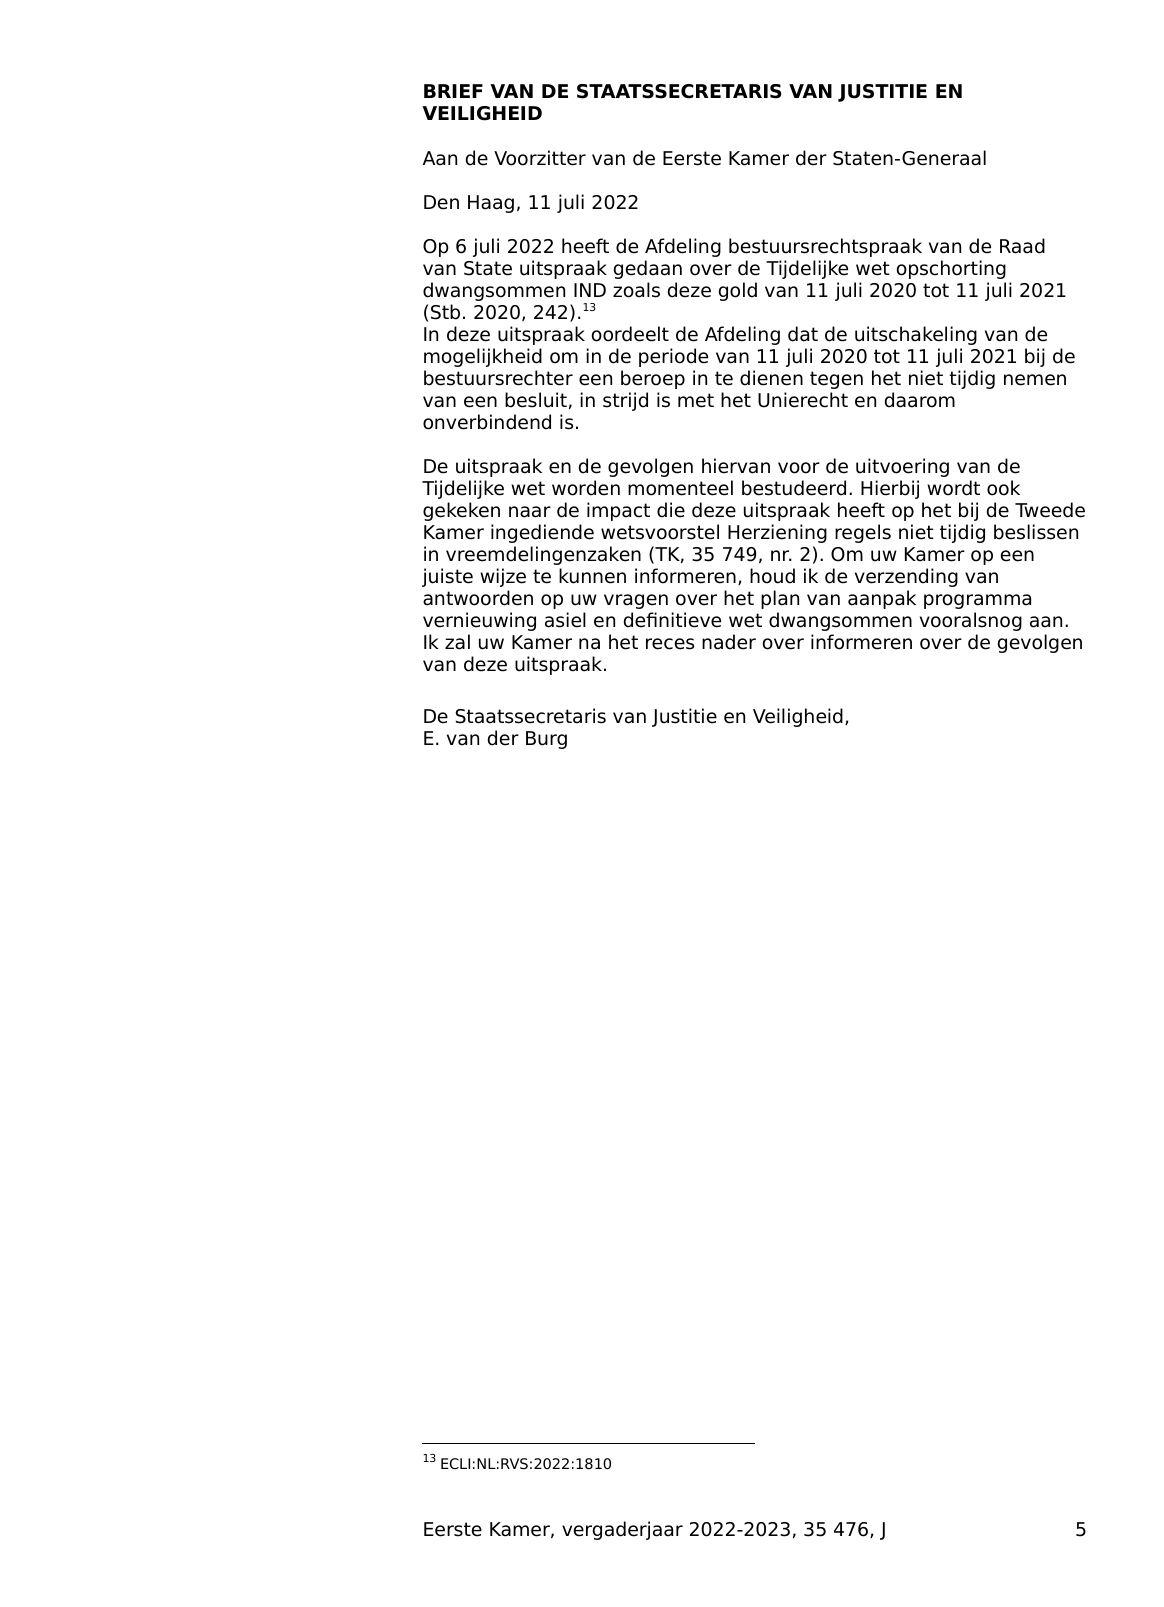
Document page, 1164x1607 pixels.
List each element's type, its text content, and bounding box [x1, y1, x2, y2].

text De Staatssecretaris van Justitie en Veiligheid, E. van der Burg [422, 706, 1087, 749]
text Op 6 juli 2022 heeft de Afdeling bestuursrechtspraak van de Raad van State uitspraak gedaan over de Tijdelijke wet opschorting dwangsommen IND zoals deze gold van 11 juli 2020 tot 11 juli 2021 (Stb. 2020, 242). [422, 236, 1087, 324]
text Den Haag, 11 juli 2022 [422, 192, 1087, 213]
text Aan de Voorzitter van de Eerste Kamer der Staten-Generaal [422, 147, 1087, 169]
text De uitspraak en de gevolgen hiervan voor de uitvoering van de Tijdelijke wet worden momenteel bestudeerd. Hierbij wordt ook gekeken naar de impact die deze uitspraak heeft op het bij de Tweede Kamer ingediende wetsvoorstel Herziening regels niet tijdig beslissen in vreemdelingenzaken (TK, 35 749, nr. 2). Om uw Kamer op een juiste wijze te kunnen informeren, houd ik de verzending van antwoorden op uw vragen over het plan van aanpak programma vernieuwing asiel en definitieve wet dwangsommen vooralsnog aan. Ik zal uw Kamer na het reces nader over informeren over de gevolgen van deze uitspraak. [422, 456, 1087, 676]
subtitle BRIEF VAN DE STAATSSECRETARIS VAN JUSTITIE EN VEILIGHEID [422, 81, 1087, 125]
text In deze uitspraak oordeelt de Afdeling dat de uitschakeling van de mogelijkheid om in de periode van 11 juli 2020 tot 11 juli 2021 bij de bestuursrechter een beroep in te dienen tegen het niet tijdig nemen van een besluit, in strijd is met het Unierecht en daarom onverbindend is. [422, 324, 1087, 433]
text ECLI:NL:RVS:2022:1810 [422, 1452, 1087, 1474]
